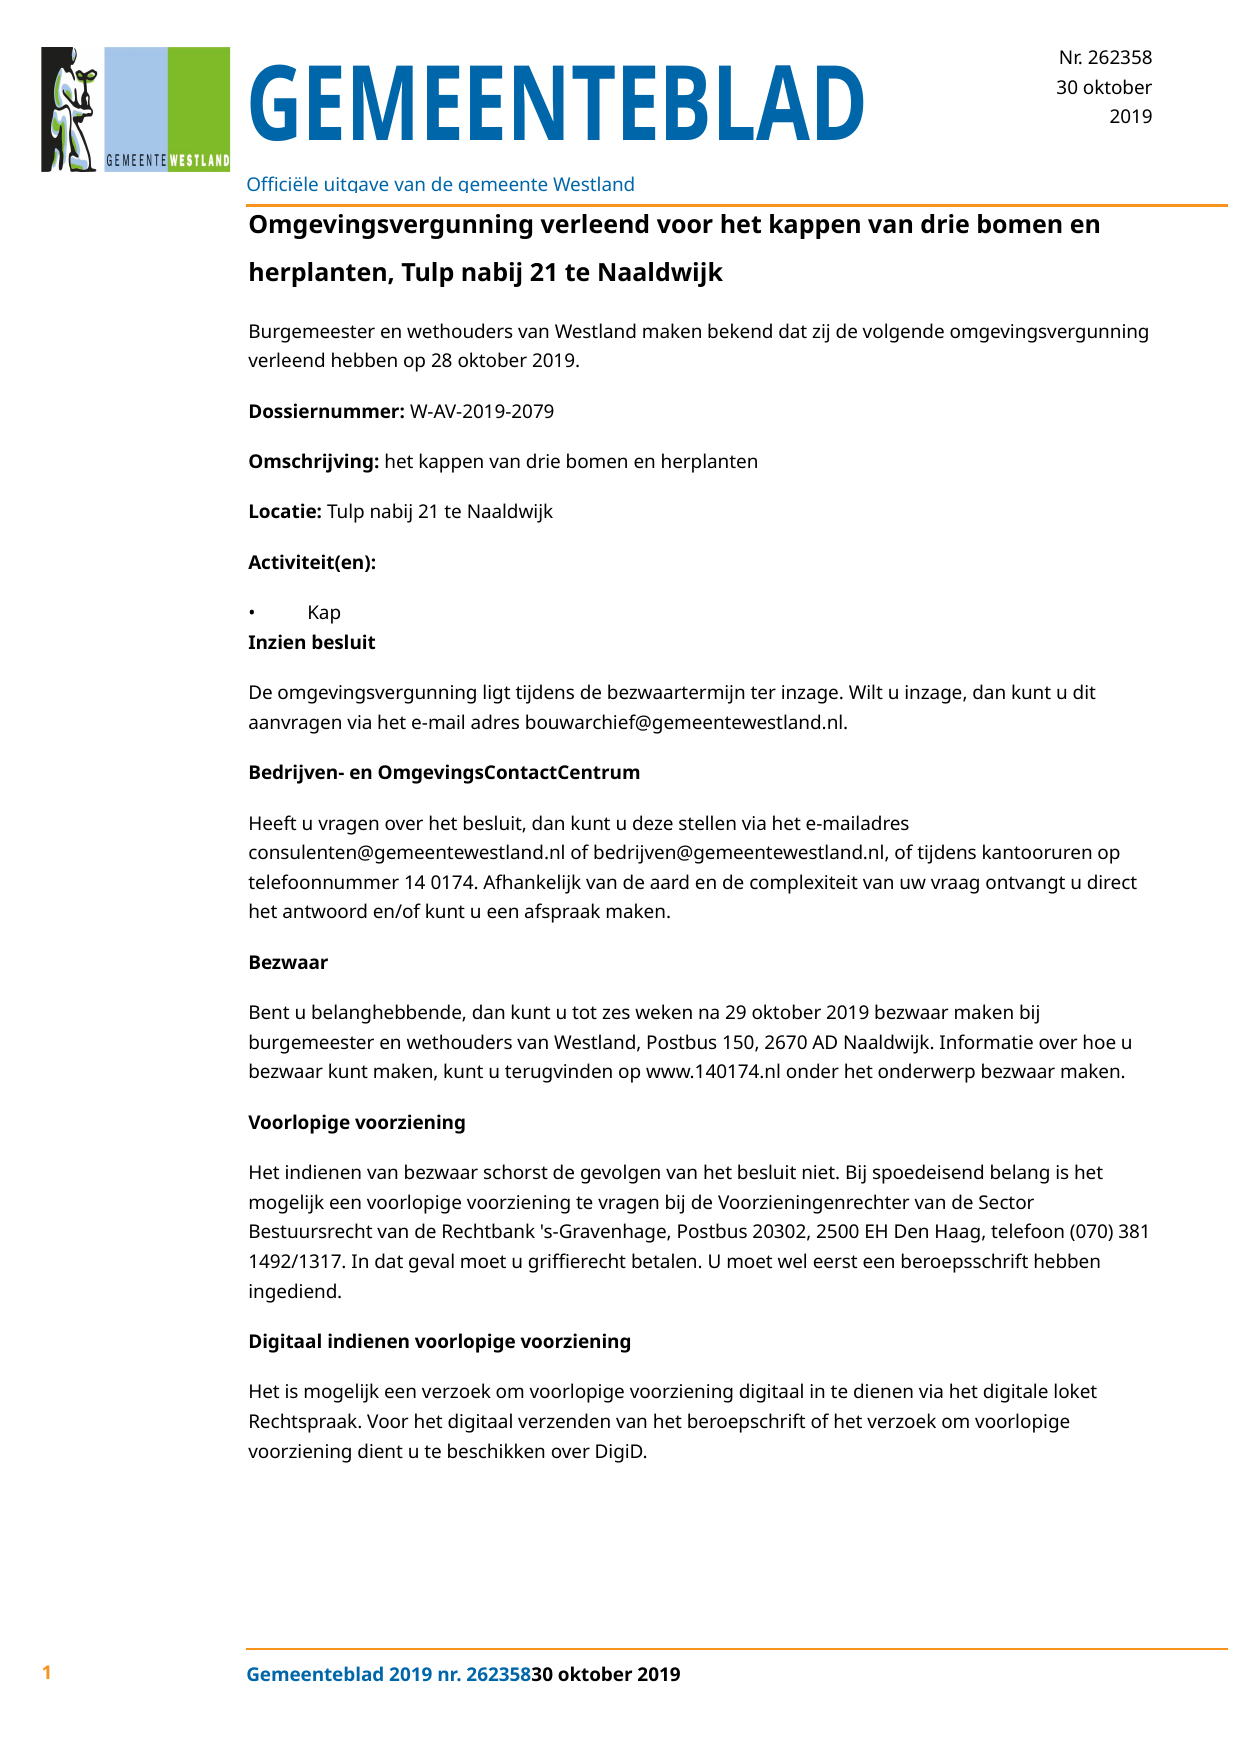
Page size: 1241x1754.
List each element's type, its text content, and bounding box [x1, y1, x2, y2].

text Locatie: Tulp nabij 21 te Naaldwijk [248, 499, 1152, 524]
text Digitaal indienen voorlopige voorziening [248, 1328, 1152, 1354]
text Bezwaar [248, 949, 1152, 975]
text Omschrijving: het kappen van drie bomen en herplanten [248, 448, 1152, 474]
text Bedrijven- en OmgevingsContactCentrum [248, 759, 1152, 785]
text Omgevingsvergunning verleend voor het kappen van drie bomen en herplanten, Tulp nabij 21 te Naaldwijk [248, 207, 1152, 288]
text Bent u belanghebbende, dan kunt u tot zes weken na 29 oktober 2019 bezwaar maken bij burgemeester en wethouders van Westland, Postbus 150, 2670 AD Naaldwijk. Informatie over hoe u bezwaar kunt maken, kunt u terugvinden op www.140174.nl onder het onderwerp bezwaar maken. [248, 999, 1152, 1084]
text Activiteit(en): [248, 549, 1152, 575]
text Inzien besluit [248, 629, 1152, 655]
text Burgemeester en wethouders van Westland maken bekend dat zij de volgende omgevingsvergunning verleend hebben op 28 oktober 2019. [248, 318, 1152, 373]
text Het is mogelijk een verzoek om voorlopige voorziening digitaal in te dienen via het digitale loket Rechtspraak. Voor het digitaal verzenden van het beroepschrift of het verzoek om voorlopige voorziening dient u te beschikken over DigiD. [248, 1379, 1152, 1464]
text Voorlopige voorziening [248, 1109, 1152, 1135]
text Het indienen van bezwaar schorst de gevolgen van het besluit niet. Bij spoedeisend belang is het mogelijk een voorlopige voorziening te vragen bij de Voorzieningenrechter van de Sector Bestuursrecht van de Rechtbank 's-Gravenhage, Postbus 20302, 2500 EH Den Haag, telefoon (070) 381 1492/1317. In dat geval moet u griffierecht betalen. U moet wel eerst een beroepsschrift hebben ingediend. [248, 1159, 1152, 1304]
text Heeft u vragen over het besluit, dan kunt u deze stellen via het e-mailadres consulenten@gemeentewestland.nl of bedrijven@gemeentewestland.nl, of tijdens kantooruren op telefoonnummer 14 0174. Afhankelijk van de aard en de complexiteit van uw vraag ontvangt u direct het antwoord en/of kunt u een afspraak maken. [248, 810, 1152, 924]
text Dossiernummer: W-AV-2019-2079 [248, 398, 1152, 424]
text De omgevingsvergunning ligt tijdens de bezwaartermijn ter inzage. Wilt u inzage, dan kunt u dit aanvragen via het e-mail adres bouwarchief@gemeentewestland.nl. [248, 679, 1152, 735]
picture [41, 47, 231, 172]
list Kap [248, 599, 1152, 625]
